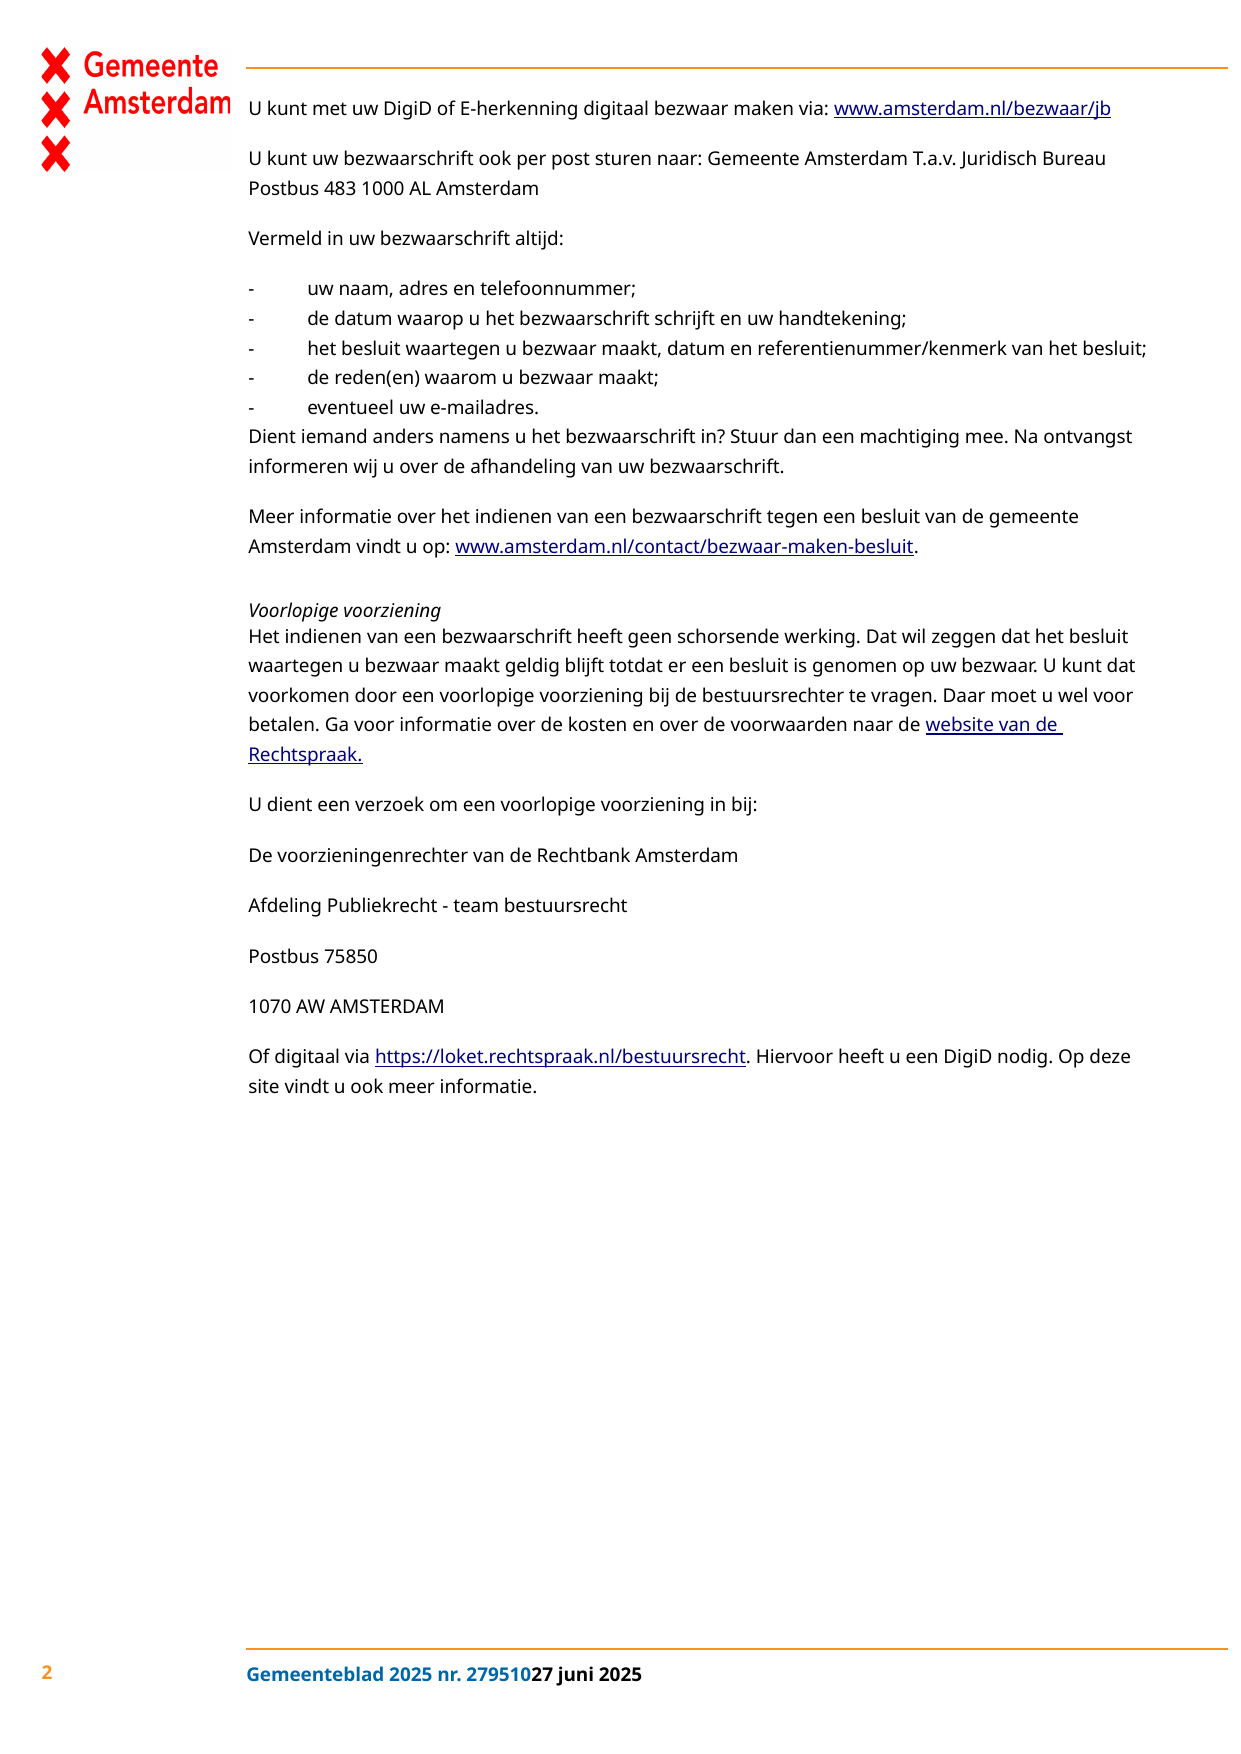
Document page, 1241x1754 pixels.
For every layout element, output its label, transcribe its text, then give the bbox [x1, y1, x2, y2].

text Het indienen van een bezwaarschrift heeft geen schorsende werking. Dat wil zeggen dat het besluit waartegen u bezwaar maakt geldig blijft totdat er een besluit is genomen op uw bezwaar. U kunt dat voorkomen door een voorlopige voorziening bij de bestuursrechter te vragen. Daar moet u wel voor betalen. Ga voor informatie over de kosten en over de voorwaarden naar de website van de Rechtspraak. [248, 623, 1152, 767]
text U kunt uw bezwaarschrift ook per post sturen naar: Gemeente Amsterdam T.a.v. Juridisch Bureau Postbus 483 1000 AL Amsterdam [248, 145, 1152, 201]
picture [41, 47, 231, 172]
text Afdeling Publiekrecht - team bestuursrecht [248, 892, 1152, 918]
list de datum waarop u het bezwaarschrift schrijft en uw handtekening; [248, 305, 1152, 331]
list het besluit waartegen u bezwaar maakt, datum en referentienummer/kenmerk van het besluit; [248, 335, 1152, 361]
text Vermeld in uw bezwaarschrift altijd: [248, 225, 1152, 251]
text De voorzieningenrechter van de Rechtbank Amsterdam [248, 842, 1152, 868]
text Meer informatie over het indienen van een bezwaarschrift tegen een besluit van de gemeente Amsterdam vindt u op: www.amsterdam.nl/contact/bezwaar-maken-besluit. [248, 503, 1152, 559]
text U kunt met uw DigiD of E-herkenning digitaal bezwaar maken via: www.amsterdam.nl/bezwaar/jb [248, 95, 1152, 121]
text Postbus 75850 [248, 943, 1152, 968]
text 1070 AW AMSTERDAM [248, 993, 1152, 1019]
list eventueel uw e-mailadres. [248, 394, 1152, 420]
text U dient een verzoek om een voorlopige voorziening in bij: [248, 792, 1152, 817]
list uw naam, adres en telefoonnummer; [248, 276, 1152, 301]
text Dient iemand anders namens u het bezwaarschrift in? Stuur dan een machtiging mee. Na ontvangst informeren wij u over de afhandeling van uw bezwaarschrift. [248, 423, 1152, 479]
text Voorlopige voorziening [248, 597, 1152, 623]
list de reden(en) waarom u bezwaar maakt; [248, 364, 1152, 390]
text Of digitaal via https://loket.rechtspraak.nl/bestuursrecht. Hiervoor heeft u een DigiD nodig. Op deze site vindt u ook meer informatie. [248, 1044, 1152, 1099]
